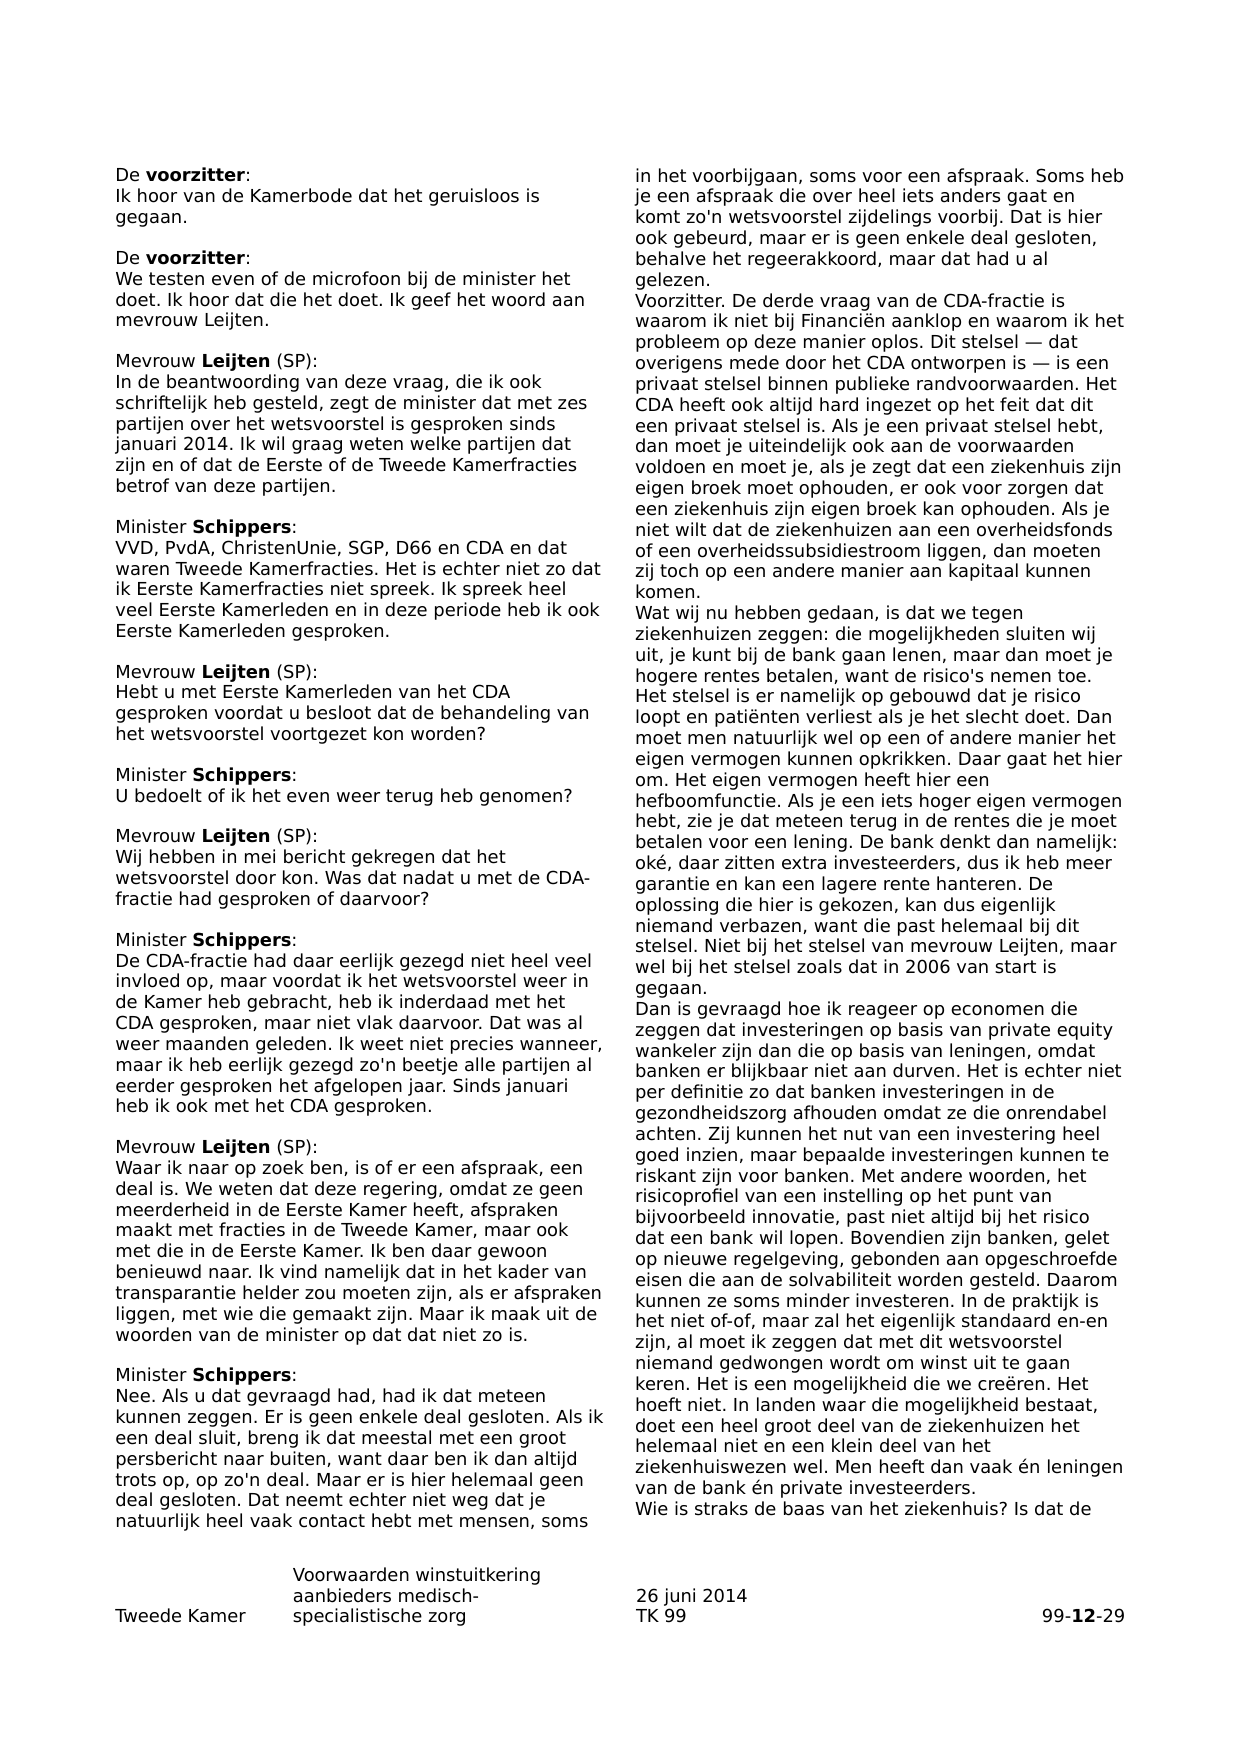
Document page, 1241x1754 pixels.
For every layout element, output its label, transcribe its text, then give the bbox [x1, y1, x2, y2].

text Mevrouw Leijten (SP): [115, 351, 605, 372]
text VVD, PvdA, ChristenUnie, SGP, D66 en CDA en dat waren Tweede Kamerfracties. Het is echter niet zo dat ik Eerste Kamerfracties niet spreek. Ik spreek heel veel Eerste Kamerleden en in deze periode heb ik ook Eerste Kamerleden gesproken. [115, 537, 605, 642]
text Voorzitter. De derde vraag van de CDA-fractie is waarom ik niet bij Financiën aanklop en waarom ik het probleem op deze manier oplos. Dit stelsel — dat overigens mede door het CDA ontworpen is — is een privaat stelsel binnen publieke randvoorwaarden. Het CDA heeft ook altijd hard ingezet op het feit dat dit een privaat stelsel is. Als je een privaat stelsel hebt, dan moet je uiteindelijk ook aan de voorwaarden voldoen en moet je, als je zegt dat een ziekenhuis zijn eigen broek moet ophouden, er ook voor zorgen dat een ziekenhuis zijn eigen broek kan ophouden. Als je niet wilt dat de ziekenhuizen aan een overheidsfonds of een overheidssubsidiestroom liggen, dan moeten zij toch op een andere manier aan kapitaal kunnen komen. [635, 290, 1125, 603]
text in het voorbijgaan, soms voor een afspraak. Soms heb je een afspraak die over heel iets anders gaat en komt zo'n wetsvoorstel zijdelings voorbij. Dat is hier ook gebeurd, maar er is geen enkele deal gesloten, behalve het regeerakkoord, maar dat had u al gelezen. [635, 165, 1125, 290]
text Wij hebben in mei bericht gekregen dat het wetsvoorstel door kon. Was dat nadat u met de CDA-fractie had gesproken of daarvoor? [115, 847, 605, 909]
text Mevrouw Leijten (SP): [115, 662, 605, 682]
text De CDA-fractie had daar eerlijk gezegd niet heel veel invloed op, maar voordat ik het wetsvoorstel weer in de Kamer heb gebracht, heb ik inderdaad met het CDA gesproken, maar niet vlak daarvoor. Dat was al weer maanden geleden. Ik weet niet precies wanneer, maar ik heb eerlijk gezegd zo'n beetje alle partijen al eerder gesproken het afgelopen jaar. Sinds januari heb ik ook met het CDA gesproken. [115, 950, 605, 1117]
text Minister Schippers: [115, 517, 605, 537]
text Wat wij nu hebben gedaan, is dat we tegen ziekenhuizen zeggen: die mogelijkheden sluiten wij uit, je kunt bij de bank gaan lenen, maar dan moet je hogere rentes betalen, want de risico's nemen toe. Het stelsel is er namelijk op gebouwd dat je risico loopt en patiënten verliest als je het slecht doet. Dan moet men natuurlijk wel op een of andere manier het eigen vermogen kunnen opkrikken. Daar gaat het hier om. Het eigen vermogen heeft hier een hefboomfunctie. Als je een iets hoger eigen vermogen hebt, zie je dat meteen terug in de rentes die je moet betalen voor een lening. De bank denkt dan namelijk: oké, daar zitten extra investeerders, dus ik heb meer garantie en kan een lagere rente hanteren. De oplossing die hier is gekozen, kan dus eigenlijk niemand verbazen, want die past helemaal bij dit stelsel. Niet bij het stelsel van mevrouw Leijten, maar wel bij het stelsel zoals dat in 2006 van start is gegaan. [635, 603, 1125, 999]
text Minister Schippers: [115, 765, 605, 786]
text In de beantwoording van deze vraag, die ik ook schriftelijk heb gesteld, zegt de minister dat met zes partijen over het wetsvoorstel is gesproken sinds januari 2014. Ik wil graag weten welke partijen dat zijn en of dat de Eerste of de Tweede Kamerfracties betrof van deze partijen. [115, 372, 605, 497]
text Hebt u met Eerste Kamerleden van het CDA gesproken voordat u besloot dat de behandeling van het wetsvoorstel voortgezet kon worden? [115, 682, 605, 745]
text Minister Schippers: [115, 1365, 605, 1386]
text Dan is gevraagd hoe ik reageer op economen die zeggen dat investeringen op basis van private equity wankeler zijn dan die op basis van leningen, omdat banken er blijkbaar niet aan durven. Het is echter niet per definitie zo dat banken investeringen in de gezondheidszorg afhouden omdat ze die onrendabel achten. Zij kunnen het nut van een investering heel goed inzien, maar bepaalde investeringen kunnen te riskant zijn voor banken. Met andere woorden, het risicoprofiel van een instelling op het punt van bijvoorbeeld innovatie, past niet altijd bij het risico dat een bank wil lopen. Bovendien zijn banken, gelet op nieuwe regelgeving, gebonden aan opgeschroefde eisen die aan de solvabiliteit worden gesteld. Daarom kunnen ze soms minder investeren. In de praktijk is het niet of-of, maar zal het eigenlijk standaard en-en zijn, al moet ik zeggen dat met dit wetsvoorstel niemand gedwongen wordt om winst uit te gaan keren. Het is een mogelijkheid die we creëren. Het hoeft niet. In landen waar die mogelijkheid bestaat, doet een heel groot deel van de ziekenhuizen het helemaal niet en een klein deel van het ziekenhuiswezen wel. Men heeft dan vaak én leningen van de bank én private investeerders. [635, 999, 1125, 1499]
text De voorzitter: [115, 165, 605, 186]
text De voorzitter: [115, 248, 605, 268]
text Ik hoor van de Kamerbode dat het geruisloos is gegaan. [115, 186, 605, 228]
text Wie is straks de baas van het ziekenhuis? Is dat de [635, 1499, 1125, 1519]
text Waar ik naar op zoek ben, is of er een afspraak, een deal is. We weten dat deze regering, omdat ze geen meerderheid in de Eerste Kamer heeft, afspraken maakt met fracties in de Tweede Kamer, maar ook met die in de Eerste Kamer. Ik ben daar gewoon benieuwd naar. Ik vind namelijk dat in het kader van transparantie helder zou moeten zijn, als er afspraken liggen, met wie die gemaakt zijn. Maar ik maak uit de woorden van de minister op dat dat niet zo is. [115, 1158, 605, 1345]
text Minister Schippers: [115, 929, 605, 950]
text We testen even of de microfoon bij de minister het doet. Ik hoor dat die het doet. Ik geef het woord aan mevrouw Leijten. [115, 268, 605, 331]
text U bedoelt of ik het even weer terug heb genomen? [115, 786, 605, 806]
text Mevrouw Leijten (SP): [115, 1137, 605, 1158]
text Nee. Als u dat gevraagd had, had ik dat meteen kunnen zeggen. Er is geen enkele deal gesloten. Als ik een deal sluit, breng ik dat meestal met een groot persbericht naar buiten, want daar ben ik dan altijd trots op, op zo'n deal. Maar er is hier helemaal geen deal gesloten. Dat neemt echter niet weg dat je natuurlijk heel vaak contact hebt met mensen, soms [115, 1386, 605, 1532]
text Mevrouw Leijten (SP): [115, 826, 605, 847]
